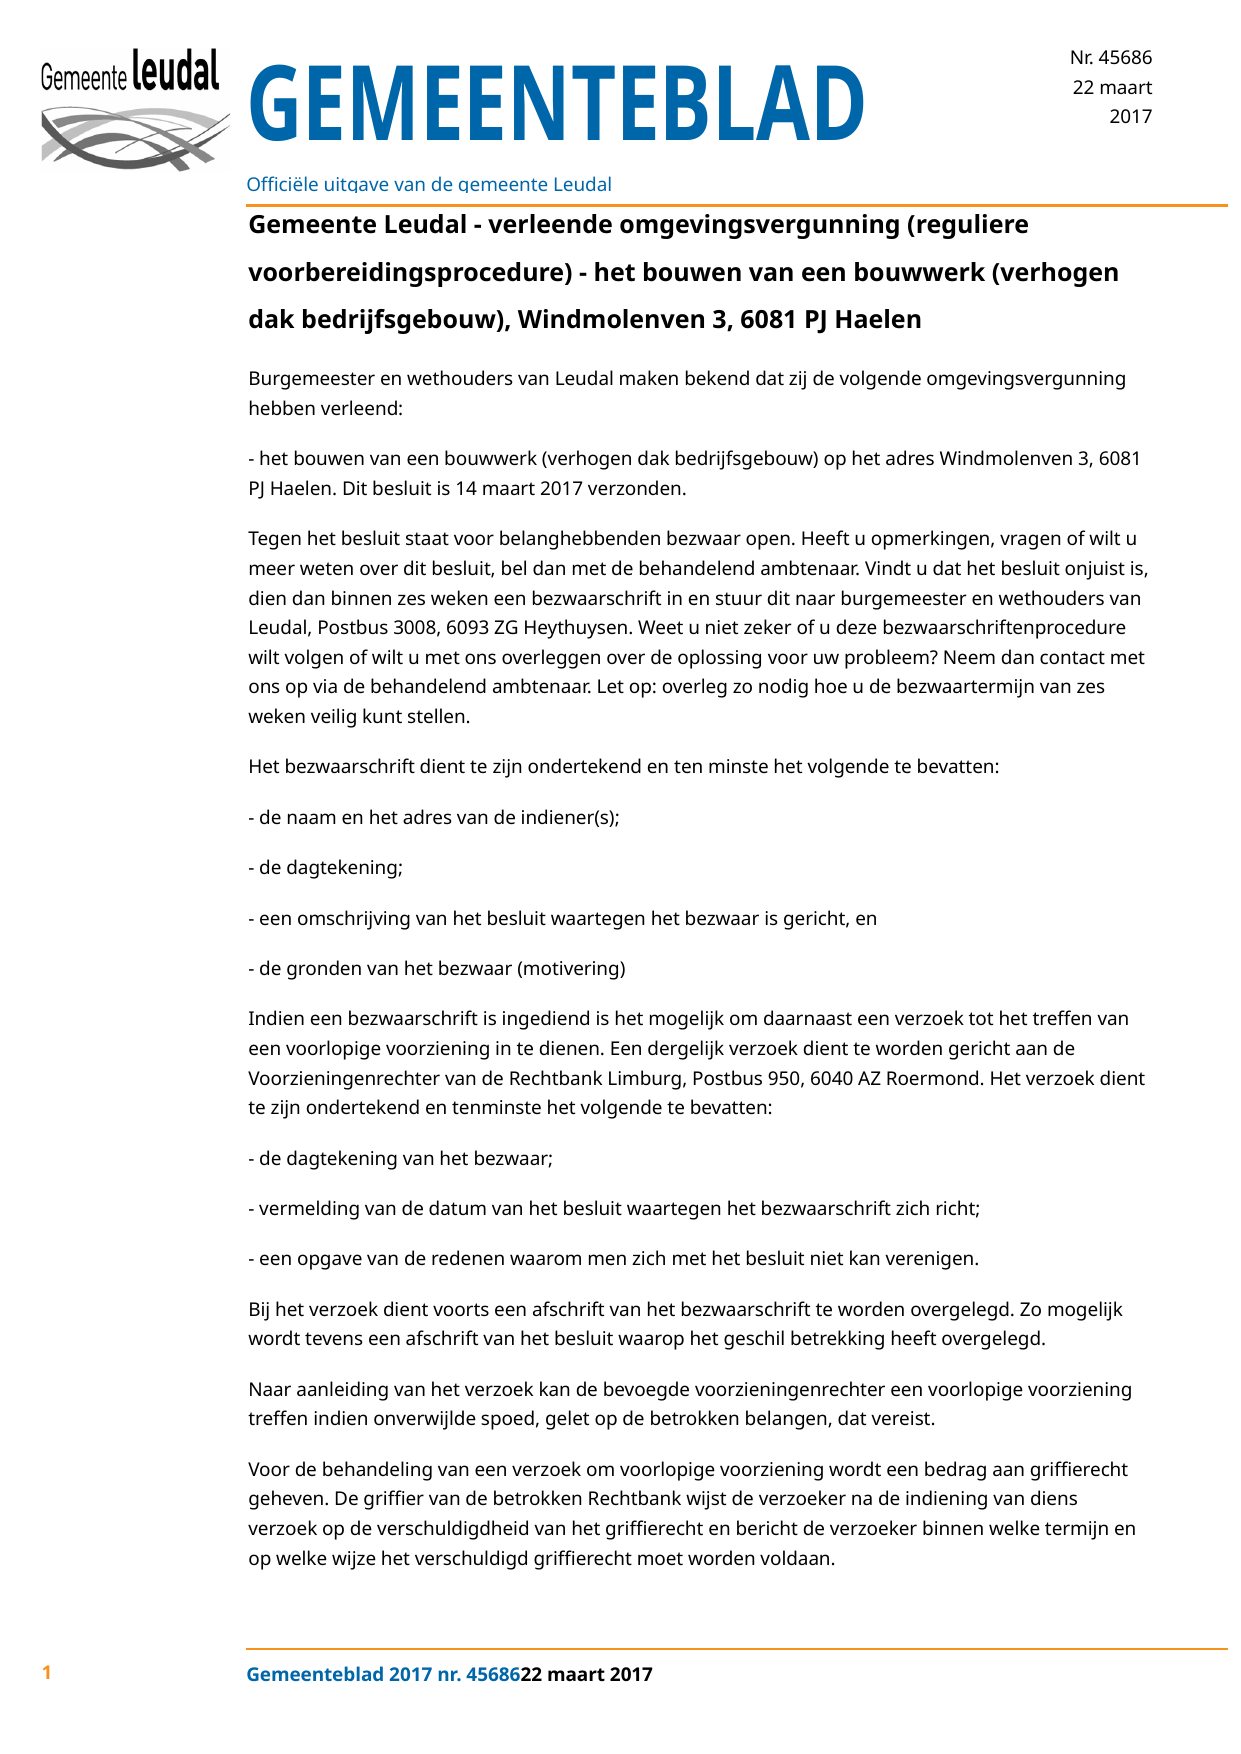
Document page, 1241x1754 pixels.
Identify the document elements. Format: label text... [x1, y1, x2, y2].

text - een omschrijving van het besluit waartegen het bezwaar is gericht, en [248, 905, 1152, 930]
text - vermelding van de datum van het besluit waartegen het bezwaarschrift zich richt; [248, 1195, 1152, 1221]
text Tegen het besluit staat voor belanghebbenden bezwaar open. Heeft u opmerkingen, vragen of wilt u meer weten over dit besluit, bel dan met de behandelend ambtenaar. Vindt u dat het besluit onjuist is, dien dan binnen zes weken een bezwaarschrift in en stuur dit naar burgemeester en wethouders van Leudal, Postbus 3008, 6093 ZG Heythuysen. Weet u niet zeker of u deze bezwaarschriftenprocedure wilt volgen of wilt u met ons overleggen over de oplossing voor uw probleem? Neem dan contact met ons op via de behandelend ambtenaar. Let op: overleg zo nodig hoe u de bezwaartermijn van zes weken veilig kunt stellen. [248, 526, 1152, 729]
text - een opgave van de redenen waarom men zich met het besluit niet kan verenigen. [248, 1246, 1152, 1271]
text Burgemeester en wethouders van Leudal maken bekend dat zij de volgende omgevingsvergunning hebben verleend: [248, 366, 1152, 421]
text - de naam en het adres van de indiener(s); [248, 804, 1152, 829]
text - het bouwen van een bouwwerk (verhogen dak bedrijfsgebouw) op het adres Windmolenven 3, 6081 PJ Haelen. Dit besluit is 14 maart 2017 verzonden. [248, 446, 1152, 501]
text - de dagtekening; [248, 854, 1152, 880]
text - de dagtekening van het bezwaar; [248, 1145, 1152, 1170]
text Naar aanleiding van het verzoek kan de bevoegde voorzieningenrechter een voorlopige voorziening treffen indien onverwijlde spoed, gelet op de betrokken belangen, dat vereist. [248, 1376, 1152, 1431]
text Gemeente Leudal - verleende omgevingsvergunning (reguliere voorbereidingsprocedure) - het bouwen van een bouwwerk (verhogen dak bedrijfsgebouw), Windmolenven 3, 6081 PJ Haelen [248, 207, 1152, 336]
text Indien een bezwaarschrift is ingediend is het mogelijk om daarnaast een verzoek tot het treffen van een voorlopige voorziening in te dienen. Een dergelijk verzoek dient te worden gericht aan de Voorzieningenrechter van de Rechtbank Limburg, Postbus 950, 6040 AZ Roermond. Het verzoek dient te zijn ondertekend en tenminste het volgende te bevatten: [248, 1006, 1152, 1120]
text Bij het verzoek dient voorts een afschrift van het bezwaarschrift te worden overgelegd. Zo mogelijk wordt tevens een afschrift van het besluit waarop het geschil betrekking heeft overgelegd. [248, 1296, 1152, 1351]
text Voor de behandeling van een verzoek om voorlopige voorziening wordt een bedrag aan griffierecht geheven. De griffier van de betrokken Rechtbank wijst de verzoeker na de indiening van diens verzoek op de verschuldigdheid van het griffierecht en bericht de verzoeker binnen welke termijn en op welke wijze het verschuldigd griffierecht moet worden voldaan. [248, 1456, 1152, 1570]
text Het bezwaarschrift dient te zijn ondertekend en ten minste het volgende te bevatten: [248, 753, 1152, 779]
text - de gronden van het bezwaar (motivering) [248, 955, 1152, 981]
picture [41, 47, 231, 172]
